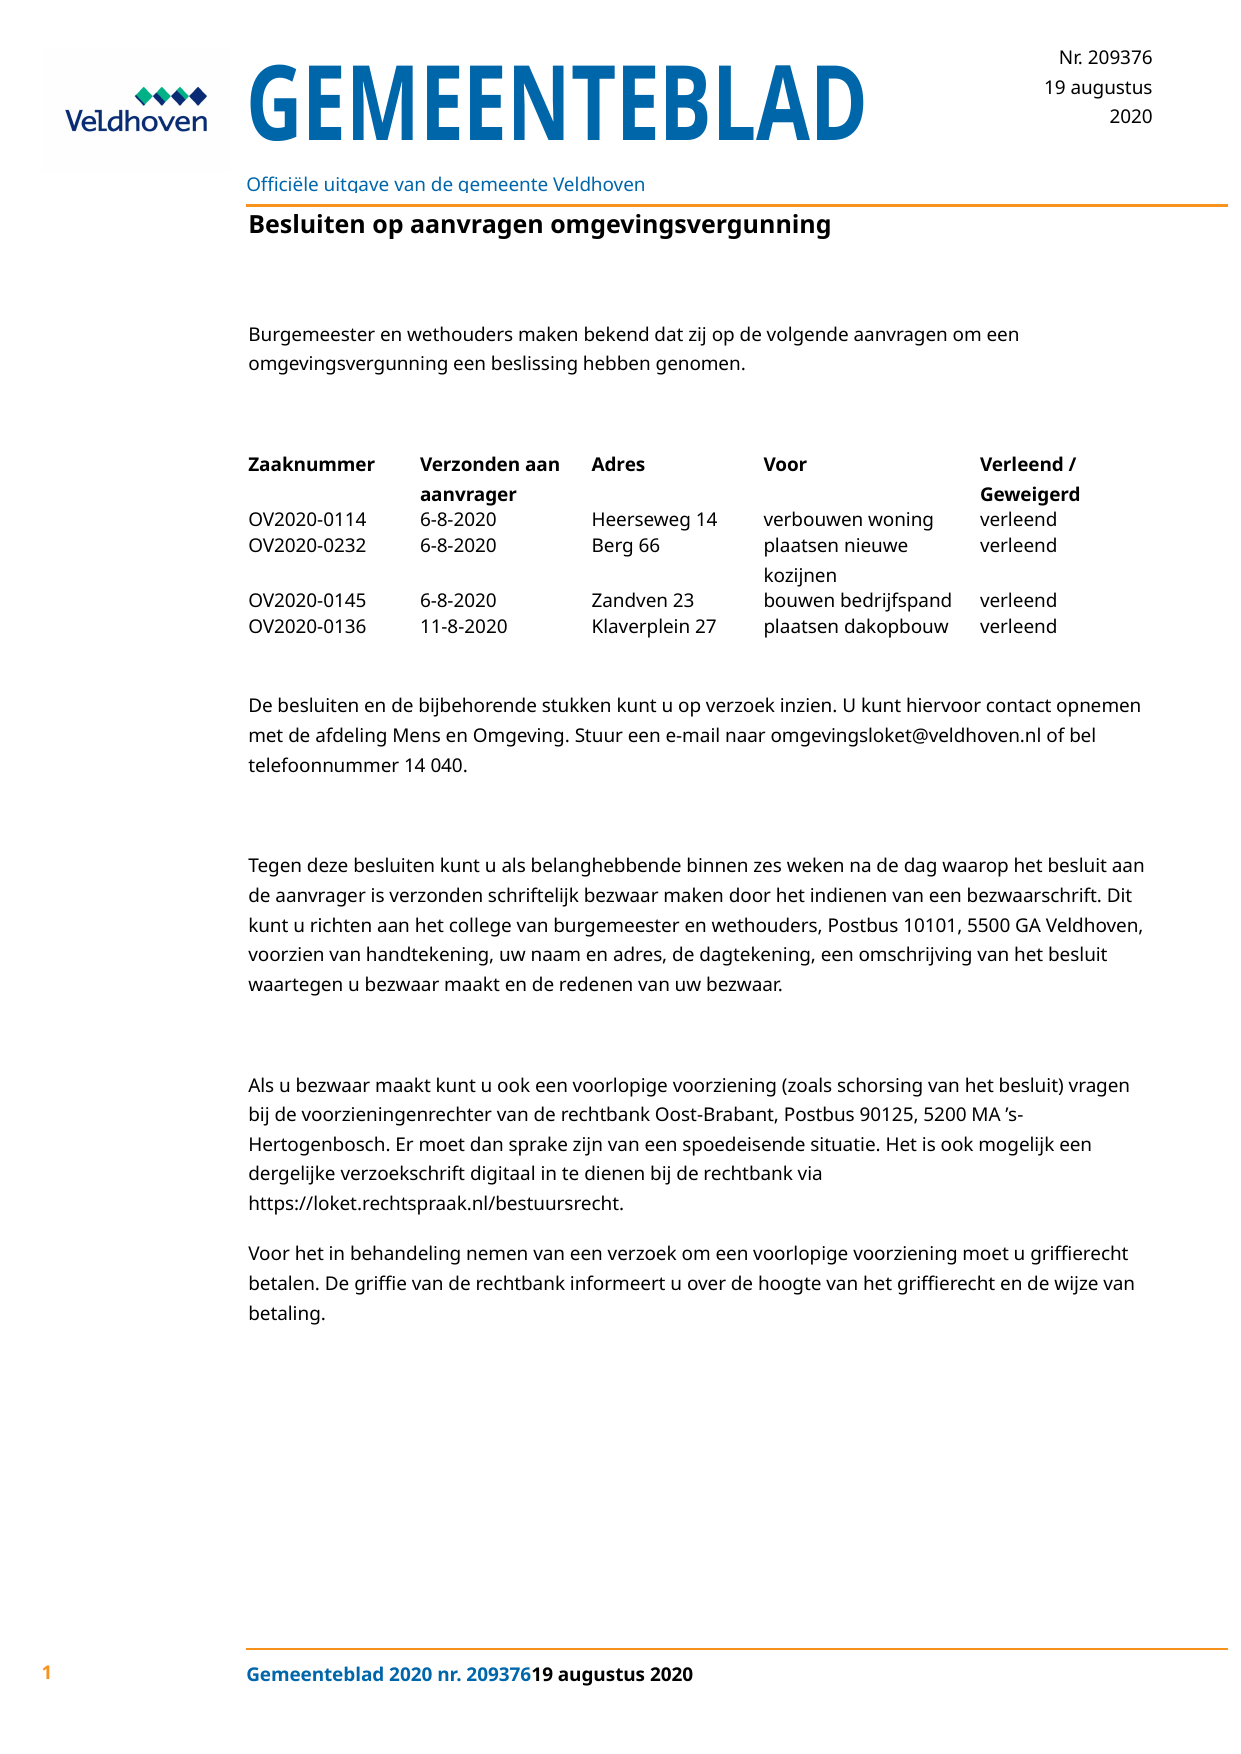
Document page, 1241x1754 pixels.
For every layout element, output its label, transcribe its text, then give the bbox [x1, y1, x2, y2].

text Besluiten op aanvragen omgevingsvergunning [248, 207, 1152, 241]
table_cell verleend [980, 613, 1152, 639]
table_cell 6-8-2020 [420, 588, 591, 613]
table_cell Zandven 23 [591, 588, 763, 613]
table_cell OV2020-0136 [248, 613, 420, 639]
table_cell Klaverplein 27 [591, 613, 763, 639]
table_cell verleend [980, 532, 1152, 588]
picture [41, 47, 231, 172]
table_cell OV2020-0114 [248, 507, 420, 532]
table_cell OV2020-0232 [248, 532, 420, 588]
table_cell verbouwen woning [763, 507, 980, 532]
text Burgemeester en wethouders maken bekend dat zij op de volgende aanvragen om een omgevingsvergunning een beslissing hebben genomen. [248, 321, 1152, 376]
table_header Adres [591, 451, 763, 507]
table_cell plaatsen dakopbouw [763, 613, 980, 639]
table_cell verleend [980, 588, 1152, 613]
table_header Voor [763, 451, 980, 507]
table_cell verleend [980, 507, 1152, 532]
text De besluiten en de bijbehorende stukken kunt u op verzoek inzien. U kunt hiervoor contact opnemen met de afdeling Mens en Omgeving. Stuur een e-mail naar omgevingsloket@veldhoven.nl of bel telefoonnummer 14 040. [248, 693, 1152, 778]
table_cell Berg 66 [591, 532, 763, 588]
table_cell Heerseweg 14 [591, 507, 763, 532]
table_header Verzonden aan aanvrager [420, 451, 591, 507]
text Tegen deze besluiten kunt u als belanghebbende binnen zes weken na de dag waarop het besluit aan de aanvrager is verzonden schriftelijk bezwaar maken door het indienen van een bezwaarschrift. Dit kunt u richten aan het college van burgemeester en wethouders, Postbus 10101, 5500 GA Veldhoven, voorzien van handtekening, uw naam en adres, de dagtekening, een omschrijving van het besluit waartegen u bezwaar maakt en de redenen van uw bezwaar. [248, 853, 1152, 997]
table_header Zaaknummer [248, 451, 420, 507]
text Voor het in behandeling nemen van een verzoek om een voorlopige voorziening moet u griffierecht betalen. De griffie van de rechtbank informeert u over de hoogte van het griffierecht en de wijze van betaling. [248, 1241, 1152, 1326]
table_cell plaatsen nieuwe kozijnen [763, 532, 980, 588]
table_cell 6-8-2020 [420, 532, 591, 588]
text Als u bezwaar maakt kunt u ook een voorlopige voorziening (zoals schorsing van het besluit) vragen bij de voorzieningenrechter van de rechtbank Oost-Brabant, Postbus 90125, 5200 MA ’s-Hertogenbosch. Er moet dan sprake zijn van een spoedeisende situatie. Het is ook mogelijk een dergelijke verzoekschrift digitaal in te dienen bij de rechtbank via https://loket.rechtspraak.nl/bestuursrecht. [248, 1072, 1152, 1216]
table_header Verleend / Geweigerd [980, 451, 1152, 507]
table_cell bouwen bedrijfspand [763, 588, 980, 613]
table_cell 6-8-2020 [420, 507, 591, 532]
table_cell OV2020-0145 [248, 588, 420, 613]
table_cell 11-8-2020 [420, 613, 591, 639]
